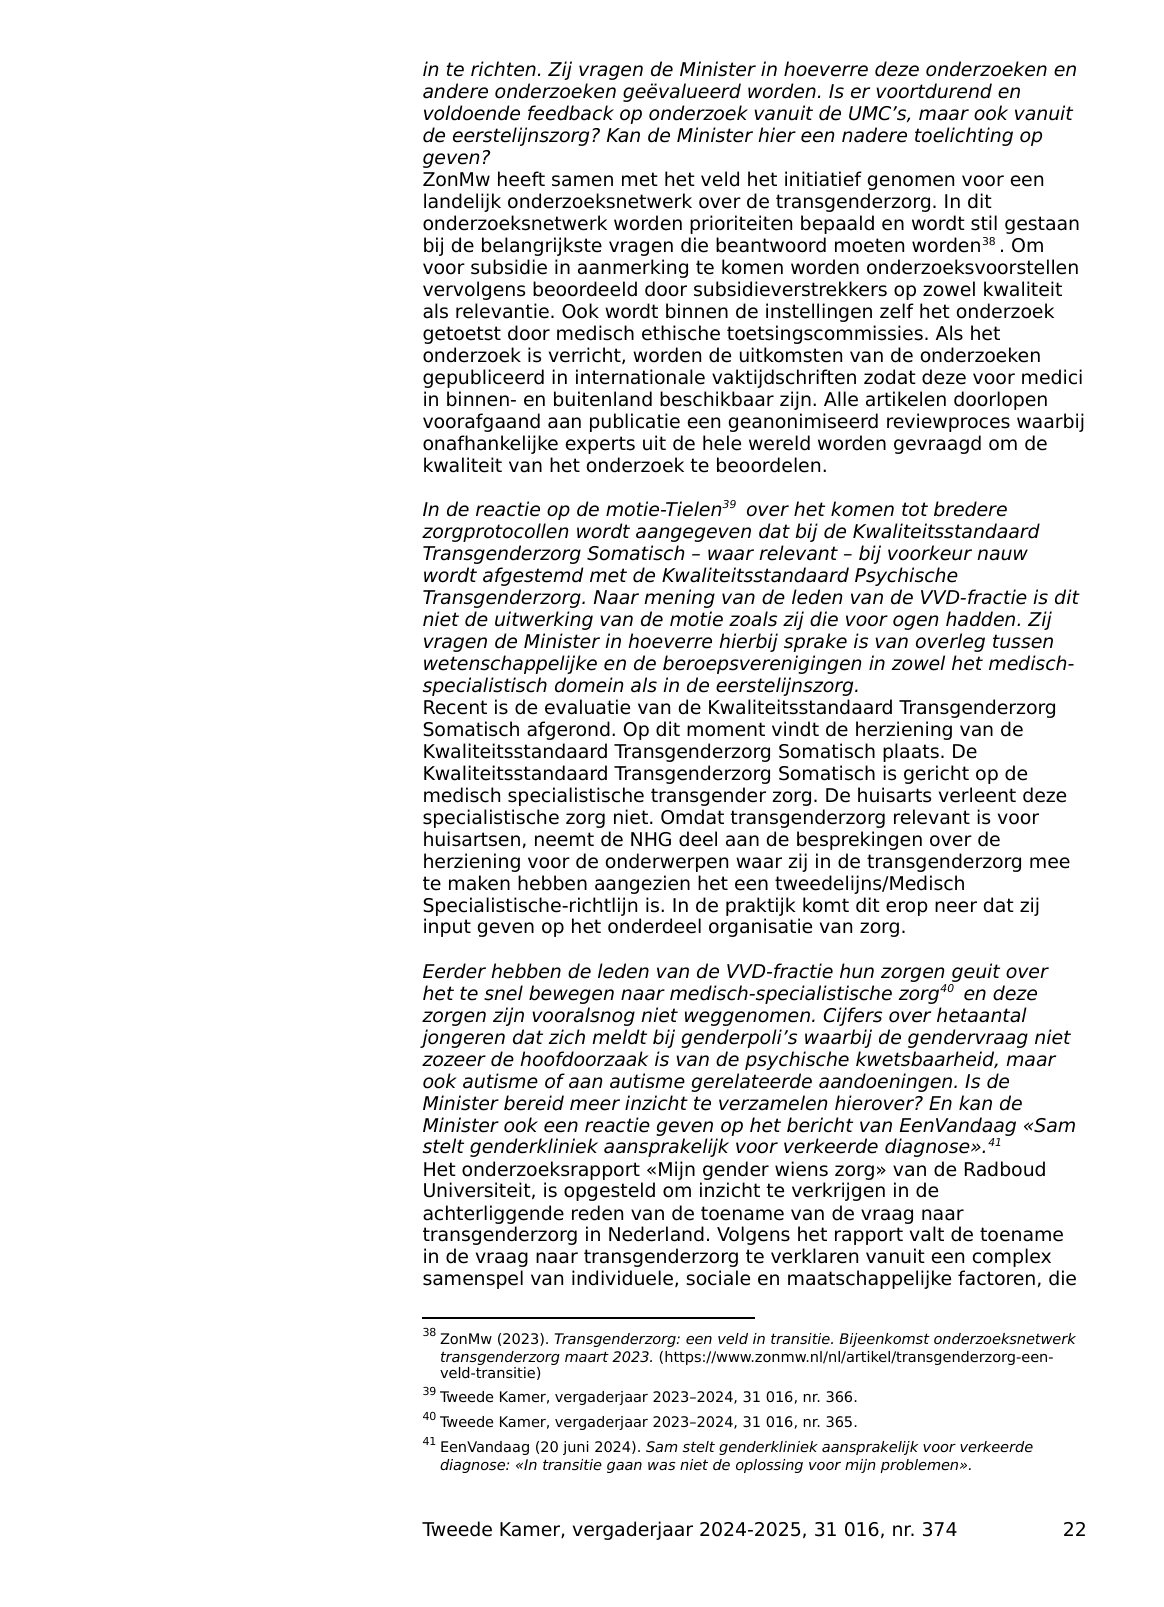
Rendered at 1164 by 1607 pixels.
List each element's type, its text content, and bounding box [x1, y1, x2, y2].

text Tweede Kamer, vergaderjaar 2023–2024, 31 016, nr. 365. [422, 1410, 1087, 1432]
text EenVandaag (20 juni 2024). Sam stelt genderkliniek aansprakelijk voor verkeerde diagnose: «In transitie gaan was niet de oplossing voor mijn problemen». [422, 1435, 1087, 1474]
text Het onderzoeksrapport «Mijn gender wiens zorg» van de Radboud Universiteit, is opgesteld om inzicht te verkrijgen in de achterliggende reden van de toename van de vraag naar transgenderzorg in Nederland. Volgens het rapport valt de toename in de vraag naar transgenderzorg te verklaren vanuit een complex samenspel van individuele, sociale en maatschappelijke factoren, die [422, 1158, 1087, 1290]
text Recent is de evaluatie van de Kwaliteitsstandaard Transgenderzorg Somatisch afgerond. Op dit moment vindt de herziening van de Kwaliteitsstandaard Transgenderzorg Somatisch plaats. De Kwaliteitsstandaard Transgenderzorg Somatisch is gericht op de medisch specialistische transgender zorg. De huisarts verleent deze specialistische zorg niet. Omdat transgenderzorg relevant is voor huisartsen, neemt de NHG deel aan de besprekingen over de herziening voor de onderwerpen waar zij in de transgenderzorg mee te maken hebben aangezien het een tweedelijns/Medisch Specialistische-richtlijn is. In de praktijk komt dit erop neer dat zij input geven op het onderdeel organisatie van zorg. [422, 697, 1087, 938]
text ZonMw (2023). Transgenderzorg: een veld in transitie. Bijeenkomst onderzoeksnetwerk transgenderzorg maart 2023. (https://www.zonmw.nl/nl/artikel/transgenderzorg-een-veld-transitie) [422, 1327, 1087, 1382]
text in te richten. Zij vragen de Minister in hoeverre deze onderzoeken en andere onderzoeken geëvalueerd worden. Is er voortdurend en voldoende feedback op onderzoek vanuit de UMC’s, maar ook vanuit de eerstelijnszorg? Kan de Minister hier een nadere toelichting op geven? [422, 59, 1087, 169]
text In de reactie op de motie-Tielen over het komen tot bredere zorgprotocollen wordt aangegeven dat bij de Kwaliteitsstandaard Transgenderzorg Somatisch – waar relevant – bij voorkeur nauw wordt afgestemd met de Kwaliteitsstandaard Psychische Transgenderzorg. Naar mening van de leden van de VVD-fractie is dit niet de uitwerking van de motie zoals zij die voor ogen hadden. Zij vragen de Minister in hoeverre hierbij sprake is van overleg tussen wetenschappelijke en de beroepsverenigingen in zowel het medisch-specialistisch domein als in de eerstelijnszorg. [422, 499, 1087, 697]
text ZonMw heeft samen met het veld het initiatief genomen voor een landelijk onderzoeksnetwerk over de transgenderzorg. In dit onderzoeksnetwerk worden prioriteiten bepaald en wordt stil gestaan bij de belangrijkste vragen die beantwoord moeten worden. Om voor subsidie in aanmerking te komen worden onderzoeksvoorstellen vervolgens beoordeeld door subsidieverstrekkers op zowel kwaliteit als relevantie. Ook wordt binnen de instellingen zelf het onderzoek getoetst door medisch ethische toetsingscommissies. Als het onderzoek is verricht, worden de uitkomsten van de onderzoeken gepubliceerd in internationale vaktijdschriften zodat deze voor medici in binnen- en buitenland beschikbaar zijn. Alle artikelen doorlopen voorafgaand aan publicatie een geanonimiseerd reviewproces waarbij onafhankelijke experts uit de hele wereld worden gevraagd om de kwaliteit van het onderzoek te beoordelen. [422, 169, 1087, 477]
text Eerder hebben de leden van de VVD-fractie hun zorgen geuit over het te snel bewegen naar medisch-specialistische zorg en deze zorgen zijn vooralsnog niet weggenomen. Cijfers over hetaantal jongeren dat zich meldt bij genderpoli’s waarbij de gendervraag niet zozeer de hoofdoorzaak is van de psychische kwetsbaarheid, maar ook autisme of aan autisme gerelateerde aandoeningen. Is de Minister bereid meer inzicht te verzamelen hierover? En kan de Minister ook een reactie geven op het bericht van EenVandaag «Sam stelt genderkliniek aansprakelijk voor verkeerde diagnose». [422, 961, 1087, 1158]
text Tweede Kamer, vergaderjaar 2023–2024, 31 016, nr. 366. [422, 1385, 1087, 1407]
